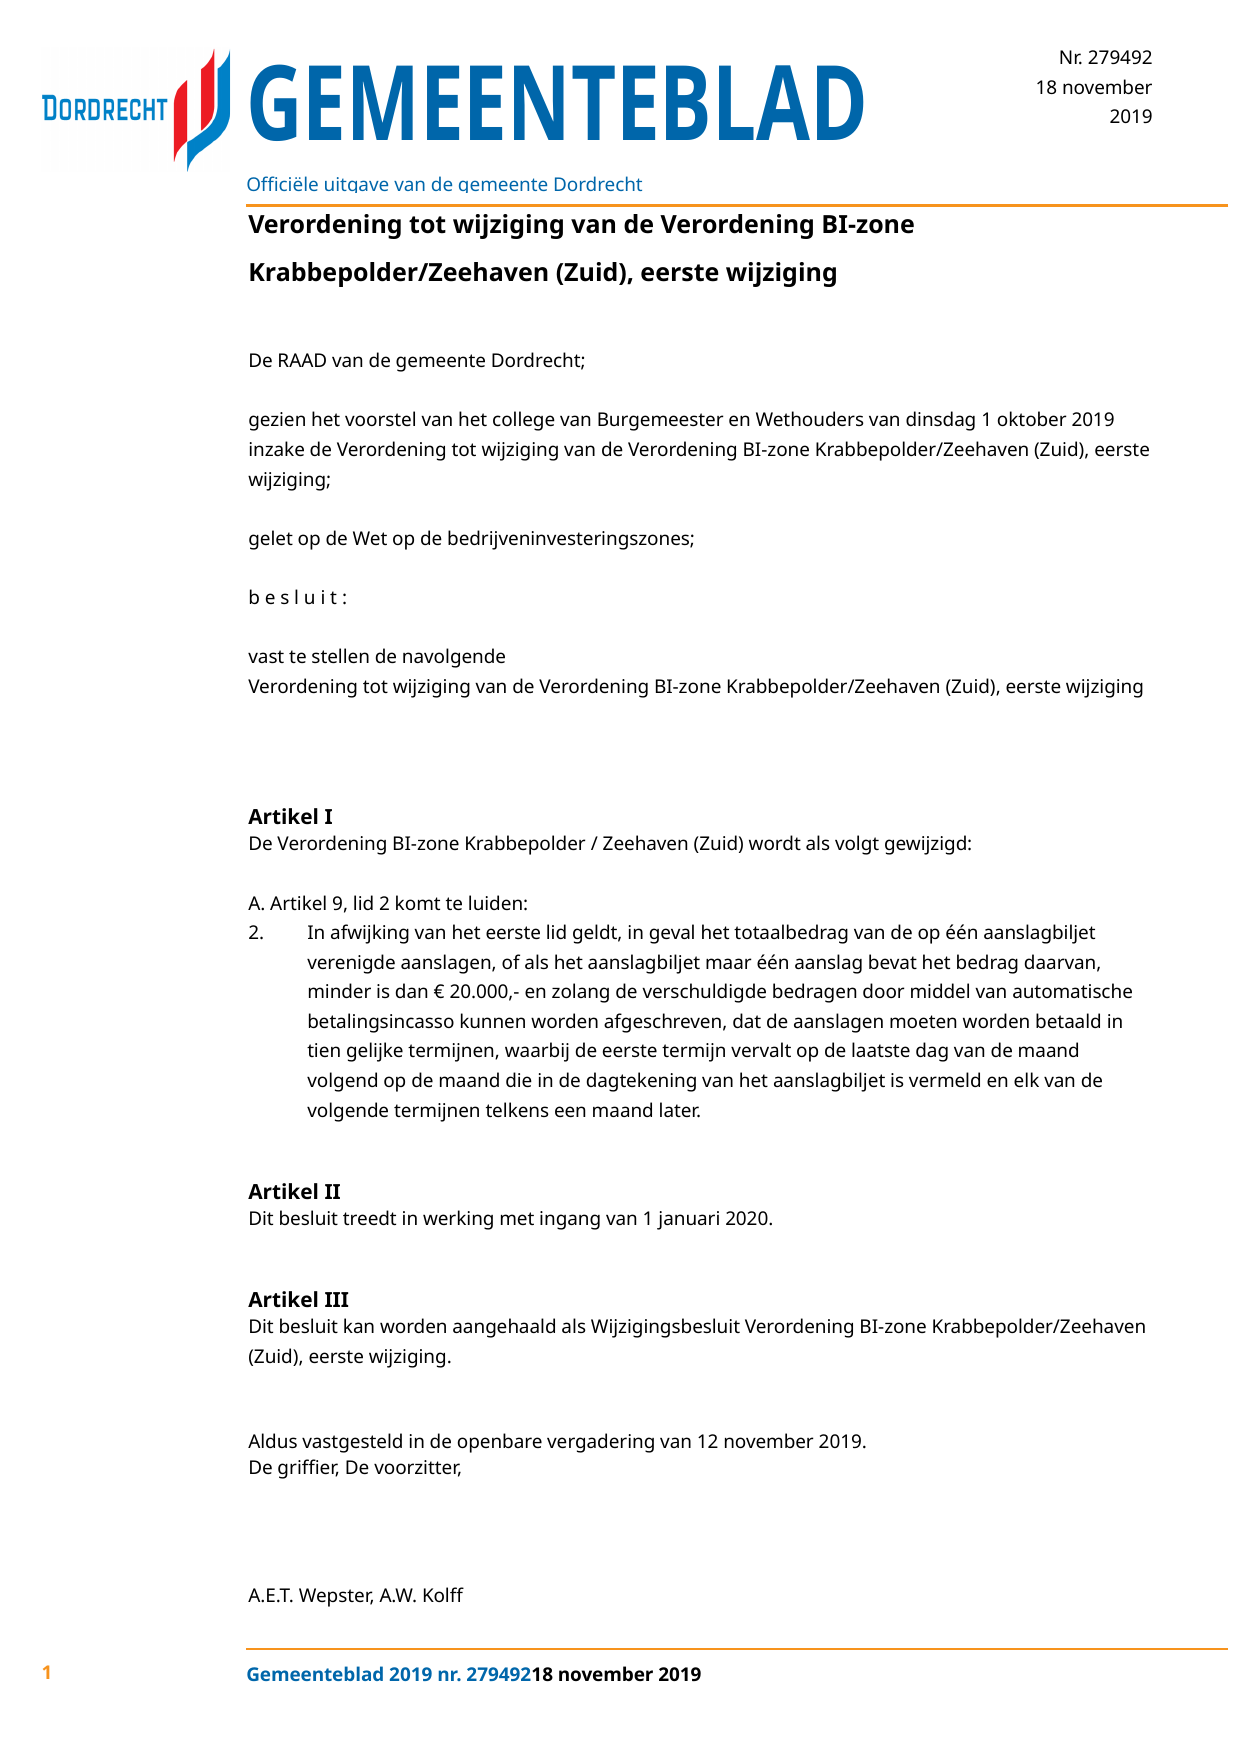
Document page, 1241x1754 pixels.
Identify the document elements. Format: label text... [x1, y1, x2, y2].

text Artikel III [248, 1285, 1152, 1314]
text Artikel II [248, 1177, 1152, 1205]
text Dit besluit treedt in werking met ingang van 1 januari 2020. [248, 1205, 1152, 1231]
text A. Artikel 9, lid 2 komt te luiden: [248, 890, 1152, 916]
text De Verordening BI-zone Krabbepolder / Zeehaven (Zuid) wordt als volgt gewijzigd: [248, 831, 1152, 856]
text A.E.T. Wepster, A.W. Kolff [248, 1583, 1152, 1608]
text Verordening tot wijziging van de Verordening BI-zone Krabbepolder/Zeehaven (Zuid), eerste wijziging [248, 673, 1152, 699]
text Dit besluit kan worden aangehaald als Wijzigingsbesluit Verordening BI-zone Krabbepolder/Zeehaven (Zuid), eerste wijziging. [248, 1314, 1152, 1369]
text b e s l u i t : [248, 584, 1152, 610]
text De griffier, De voorzitter, [248, 1454, 1152, 1480]
text Verordening tot wijziging van de Verordening BI-zone Krabbepolder/Zeehaven (Zuid), eerste wijziging [248, 207, 1152, 288]
text Aldus vastgesteld in de openbare vergadering van 12 november 2019. [248, 1428, 1152, 1454]
text Artikel I [248, 802, 1152, 831]
picture [41, 47, 231, 172]
text De RAAD van de gemeente Dordrecht; [248, 347, 1152, 373]
list In afwijking van het eerste lid geldt, in geval het totaalbedrag van de op één aanslagbiljet verenigde aanslagen, of als het aanslagbiljet maar één aanslag bevat het bedrag daarvan, minder is dan € 20.000,- en zolang de verschuldigde bedragen door middel van automatische betalingsincasso kunnen worden afgeschreven, dat de aanslagen moeten worden betaald in tien gelijke termijnen, waarbij de eerste termijn vervalt op de laatste dag van de maand volgend op de maand die in de dagtekening van het aanslagbiljet is vermeld en elk van de volgende termijnen telkens een maand later. [248, 919, 1152, 1123]
text vast te stellen de navolgende [248, 643, 1152, 669]
text gelet op de Wet op de bedrijveninvesteringszones; [248, 525, 1152, 551]
text gezien het voorstel van het college van Burgemeester en Wethouders van dinsdag 1 oktober 2019 inzake de Verordening tot wijziging van de Verordening BI-zone Krabbepolder/Zeehaven (Zuid), eerste wijziging; [248, 407, 1152, 492]
